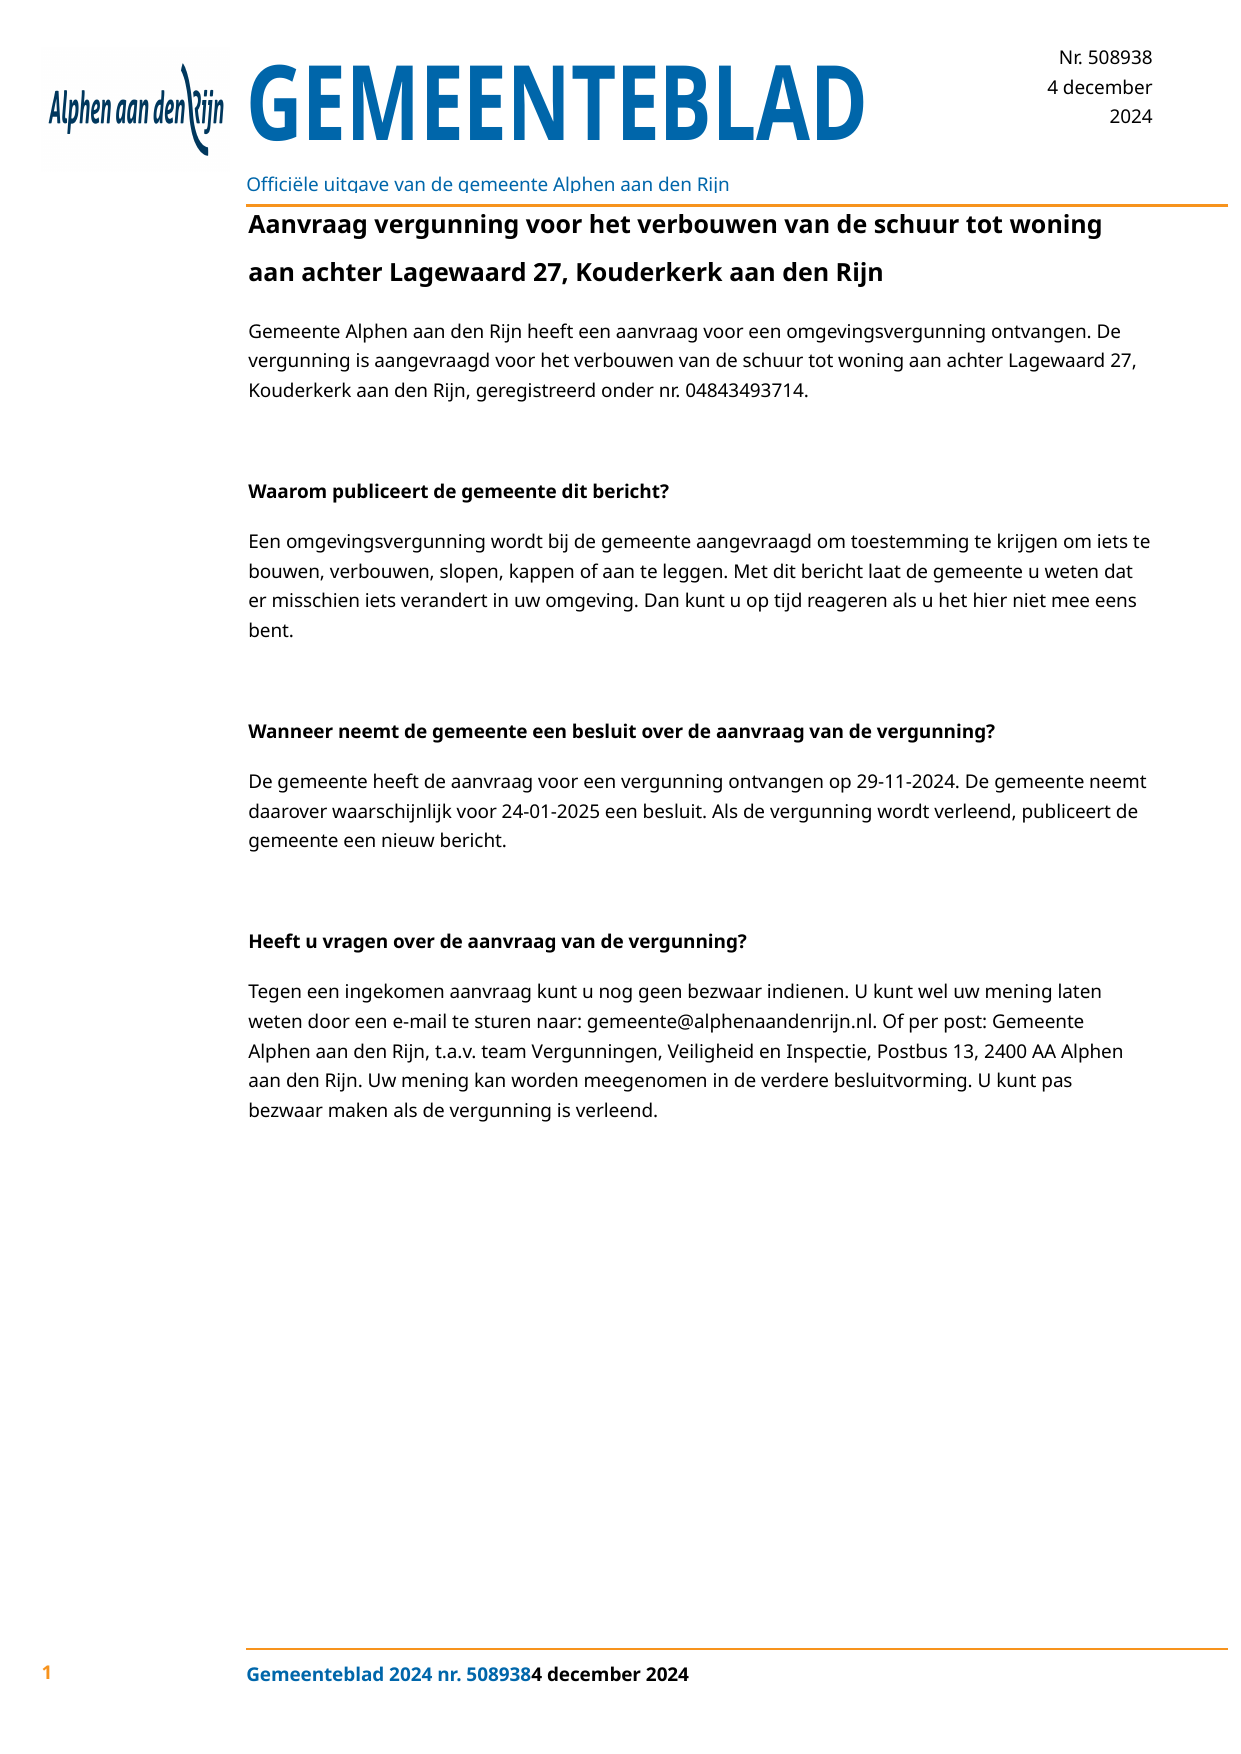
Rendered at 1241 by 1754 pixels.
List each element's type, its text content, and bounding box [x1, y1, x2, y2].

text Een omgevingsvergunning wordt bij de gemeente aangevraagd om toestemming te krijgen om iets te bouwen, verbouwen, slopen, kappen of aan te leggen. Met dit bericht laat de gemeente u weten dat er misschien iets verandert in uw omgeving. Dan kunt u op tijd reageren als u het hier niet mee eens bent. [248, 528, 1152, 643]
picture [41, 47, 231, 172]
text Wanneer neemt de gemeente een besluit over de aanvraag van de vergunning? [248, 718, 1152, 744]
text De gemeente heeft de aanvraag voor een vergunning ontvangen op 29-11-2024. De gemeente neemt daarover waarschijnlijk voor 24-01-2025 een besluit. Als de vergunning wordt verleend, publiceert de gemeente een nieuw bericht. [248, 768, 1152, 853]
text Waarom publiceert de gemeente dit bericht? [248, 478, 1152, 504]
text Gemeente Alphen aan den Rijn heeft een aanvraag voor een omgevingsvergunning ontvangen. De vergunning is aangevraagd voor het verbouwen van de schuur tot woning aan achter Lagewaard 27, Kouderkerk aan den Rijn, geregistreerd onder nr. 04843493714. [248, 318, 1152, 403]
text Heeft u vragen over de aanvraag van de vergunning? [248, 928, 1152, 954]
text Tegen een ingekomen aanvraag kunt u nog geen bezwaar indienen. U kunt wel uw mening laten weten door een e-mail te sturen naar: gemeente@alphenaandenrijn.nl. Of per post: Gemeente Alphen aan den Rijn, t.a.v. team Vergunningen, Veiligheid en Inspectie, Postbus 13, 2400 AA Alphen aan den Rijn. Uw mening kan worden meegenomen in de verdere besluitvorming. U kunt pas bezwaar maken als de vergunning is verleend. [248, 979, 1152, 1123]
text Aanvraag vergunning voor het verbouwen van de schuur tot woning aan achter Lagewaard 27, Kouderkerk aan den Rijn [248, 207, 1152, 288]
